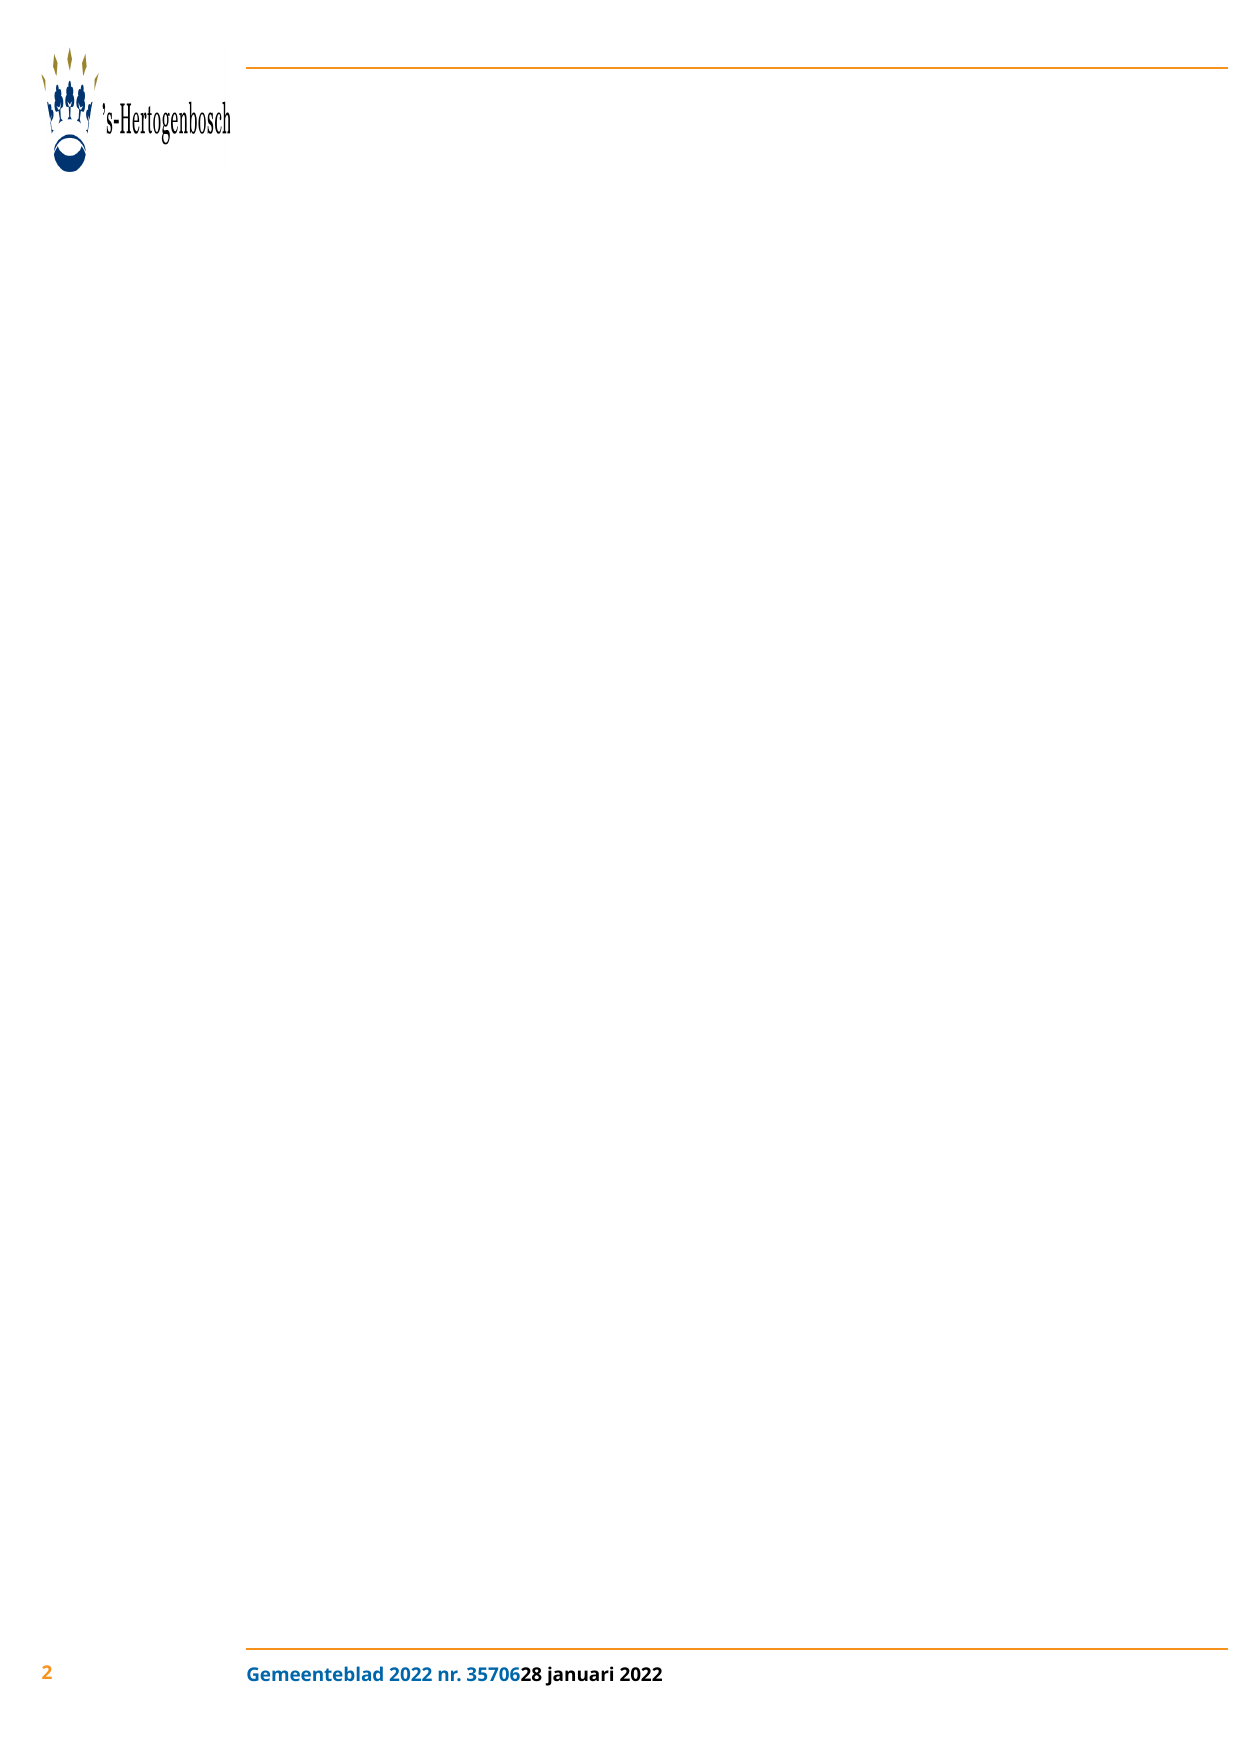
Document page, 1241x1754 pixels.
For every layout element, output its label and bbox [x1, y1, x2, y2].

picture [41, 47, 231, 172]
